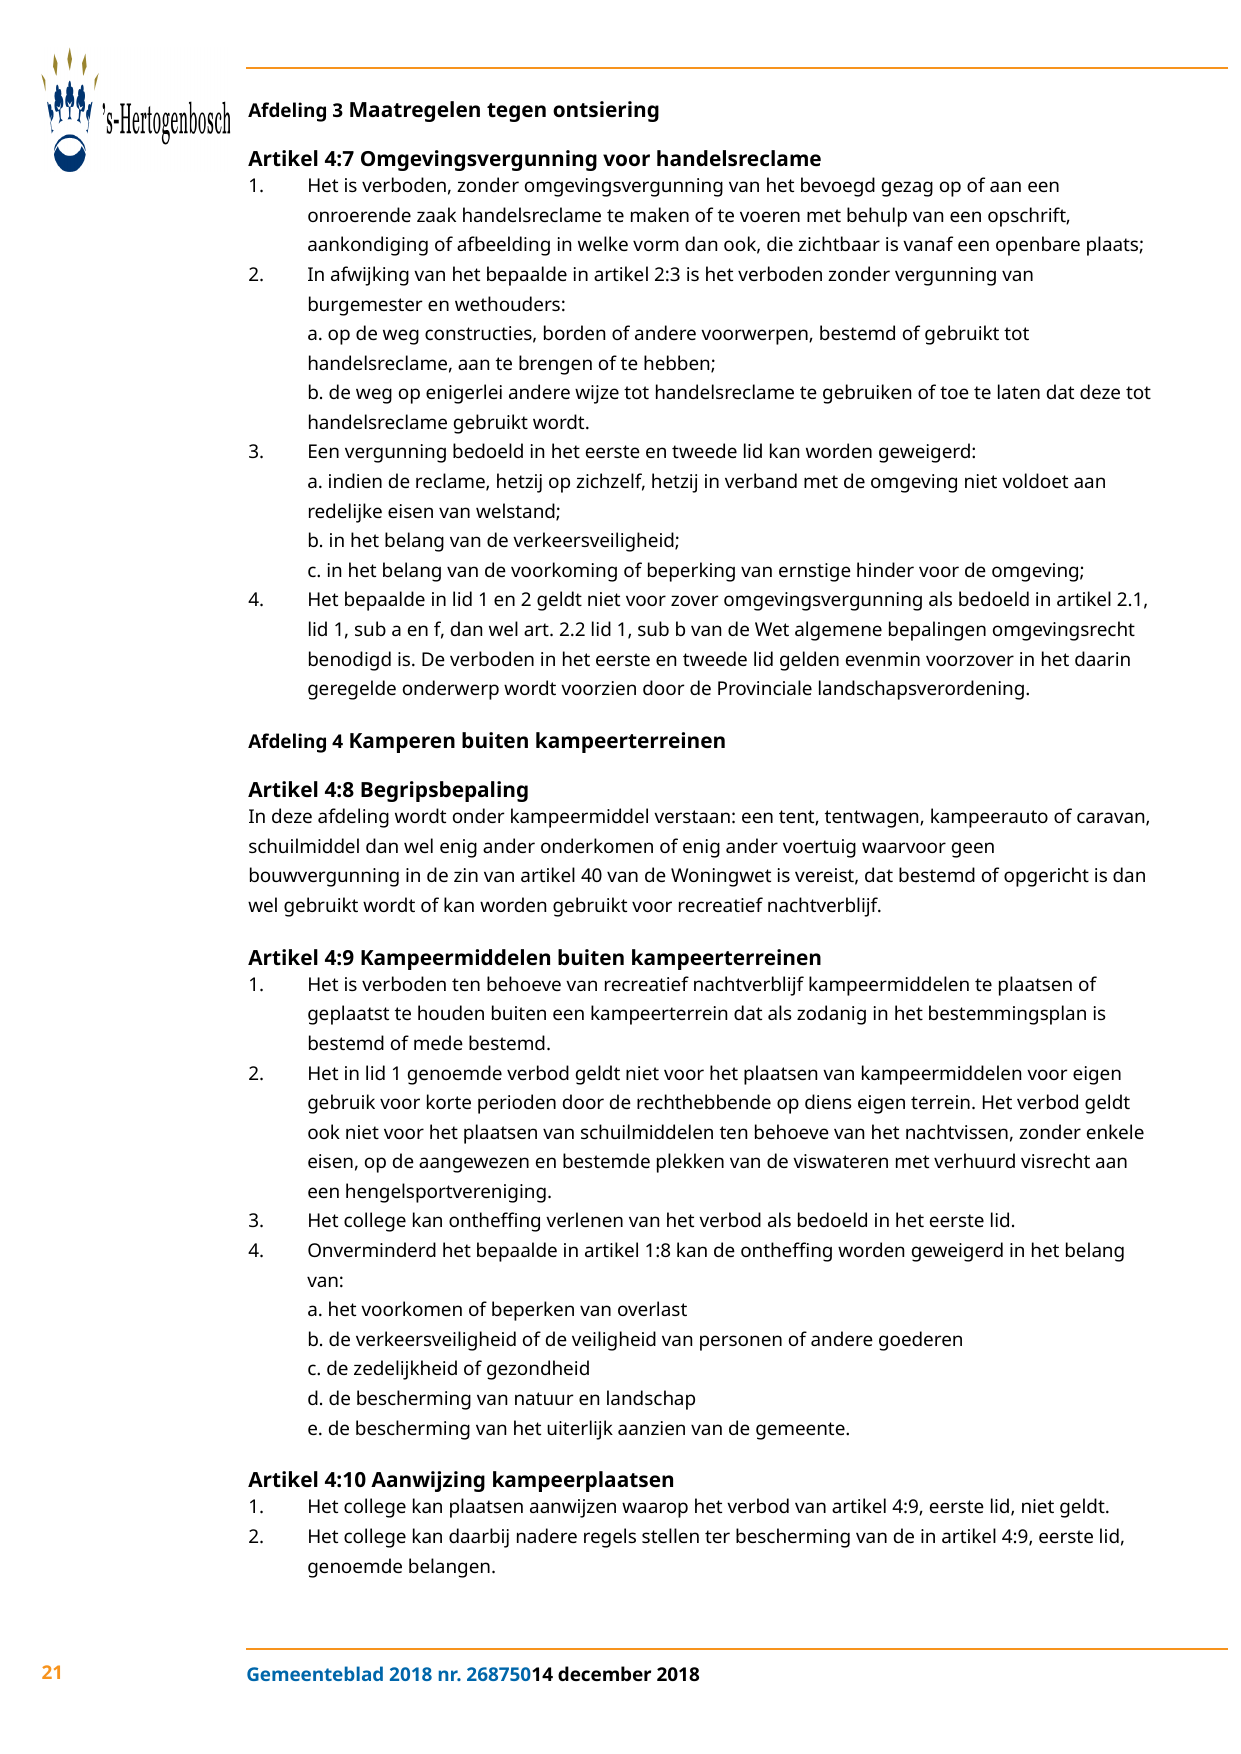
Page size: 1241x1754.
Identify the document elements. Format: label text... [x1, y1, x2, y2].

list Een vergunning bedoeld in het eerste en tweede lid kan worden geweigerd: [248, 439, 1152, 464]
list In afwijking van het bepaalde in artikel 2:3 is het verboden zonder vergunning van burgemester en wethouders: [248, 261, 1152, 317]
list Het college kan daarbij nadere regels stellen ter bescherming van de in artikel 4:9, eerste lid, genoemde belangen. [248, 1523, 1152, 1578]
picture [41, 47, 231, 172]
list Het is verboden, zonder omgevingsvergunning van het bevoegd gezag op of aan een onroerende zaak handelsreclame te maken of te voeren met behulp van een opschrift, aankondiging of afbeelding in welke vorm dan ook, die zichtbaar is vanaf een openbare plaats; [248, 172, 1152, 257]
list Het college kan plaatsen aanwijzen waarop het verbod van artikel 4:9, eerste lid, niet geldt. [248, 1494, 1152, 1519]
list Het college kan ontheffing verlenen van het verbod als bedoeld in het eerste lid. [248, 1208, 1152, 1233]
list c. in het belang van de voorkoming of beperking van ernstige hinder voor de omgeving; [248, 557, 1152, 583]
list a. het voorkomen of beperken van overlast [248, 1296, 1152, 1322]
text Afdeling 3 Maatregelen tegen ontsiering [248, 95, 1152, 123]
list Het is verboden ten behoeve van recreatief nachtverblijf kampeermiddelen te plaatsen of geplaatst te houden buiten een kampeerterrein dat als zodanig in het bestemmingsplan is bestemd of mede bestemd. [248, 971, 1152, 1056]
list b. de weg op enigerlei andere wijze tot handelsreclame te gebruiken of toe te laten dat deze tot handelsreclame gebruikt wordt. [248, 379, 1152, 435]
text Artikel 4:10 Aanwijzing kampeerplaatsen [248, 1465, 1152, 1494]
list e. de bescherming van het uiterlijk aanzien van de gemeente. [248, 1415, 1152, 1441]
list b. de verkeersveiligheid of de veiligheid van personen of andere goederen [248, 1326, 1152, 1352]
text Afdeling 4 Kamperen buiten kampeerterreinen [248, 726, 1152, 754]
list a. indien de reclame, hetzij op zichzelf, hetzij in verband met de omgeving niet voldoet aan redelijke eisen van welstand; [248, 468, 1152, 524]
list Het bepaalde in lid 1 en 2 geldt niet voor zover omgevingsvergunning als bedoeld in artikel 2.1, lid 1, sub a en f, dan wel art. 2.2 lid 1, sub b van de Wet algemene bepalingen omgevingsrecht benodigd is. De verboden in het eerste en tweede lid gelden evenmin voorzover in het daarin geregelde onderwerp wordt voorzien door de Provinciale landschapsverordening. [248, 587, 1152, 701]
list Onverminderd het bepaalde in artikel 1:8 kan de ontheffing worden geweigerd in het belang van: [248, 1237, 1152, 1293]
list Het in lid 1 genoemde verbod geldt niet voor het plaatsen van kampeermiddelen voor eigen gebruik voor korte perioden door de rechthebbende op diens eigen terrein. Het verbod geldt ook niet voor het plaatsen van schuilmiddelen ten behoeve van het nachtvissen, zonder enkele eisen, op de aangewezen en bestemde plekken van de viswateren met verhuurd visrecht aan een hengelsportvereniging. [248, 1060, 1152, 1204]
list b. in het belang van de verkeersveiligheid; [248, 527, 1152, 553]
text Artikel 4:9 Kampeermiddelen buiten kampeerterreinen [248, 943, 1152, 971]
list a. op de weg constructies, borden of andere voorwerpen, bestemd of gebruikt tot handelsreclame, aan te brengen of te hebben; [248, 320, 1152, 376]
text Artikel 4:8 Begripsbepaling [248, 775, 1152, 803]
text In deze afdeling wordt onder kampeermiddel verstaan: een tent, tentwagen, kampeerauto of caravan, schuilmiddel dan wel enig ander onderkomen of enig ander voertuig waarvoor geen bouwvergunning in de zin van artikel 40 van de Woningwet is vereist, dat bestemd of opgericht is dan wel gebruikt wordt of kan worden gebruikt voor recreatief nachtverblijf. [248, 803, 1152, 918]
list d. de bescherming van natuur en landschap [248, 1385, 1152, 1411]
text Artikel 4:7 Omgevingsvergunning voor handelsreclame [248, 144, 1152, 172]
list c. de zedelijkheid of gezondheid [248, 1356, 1152, 1381]
